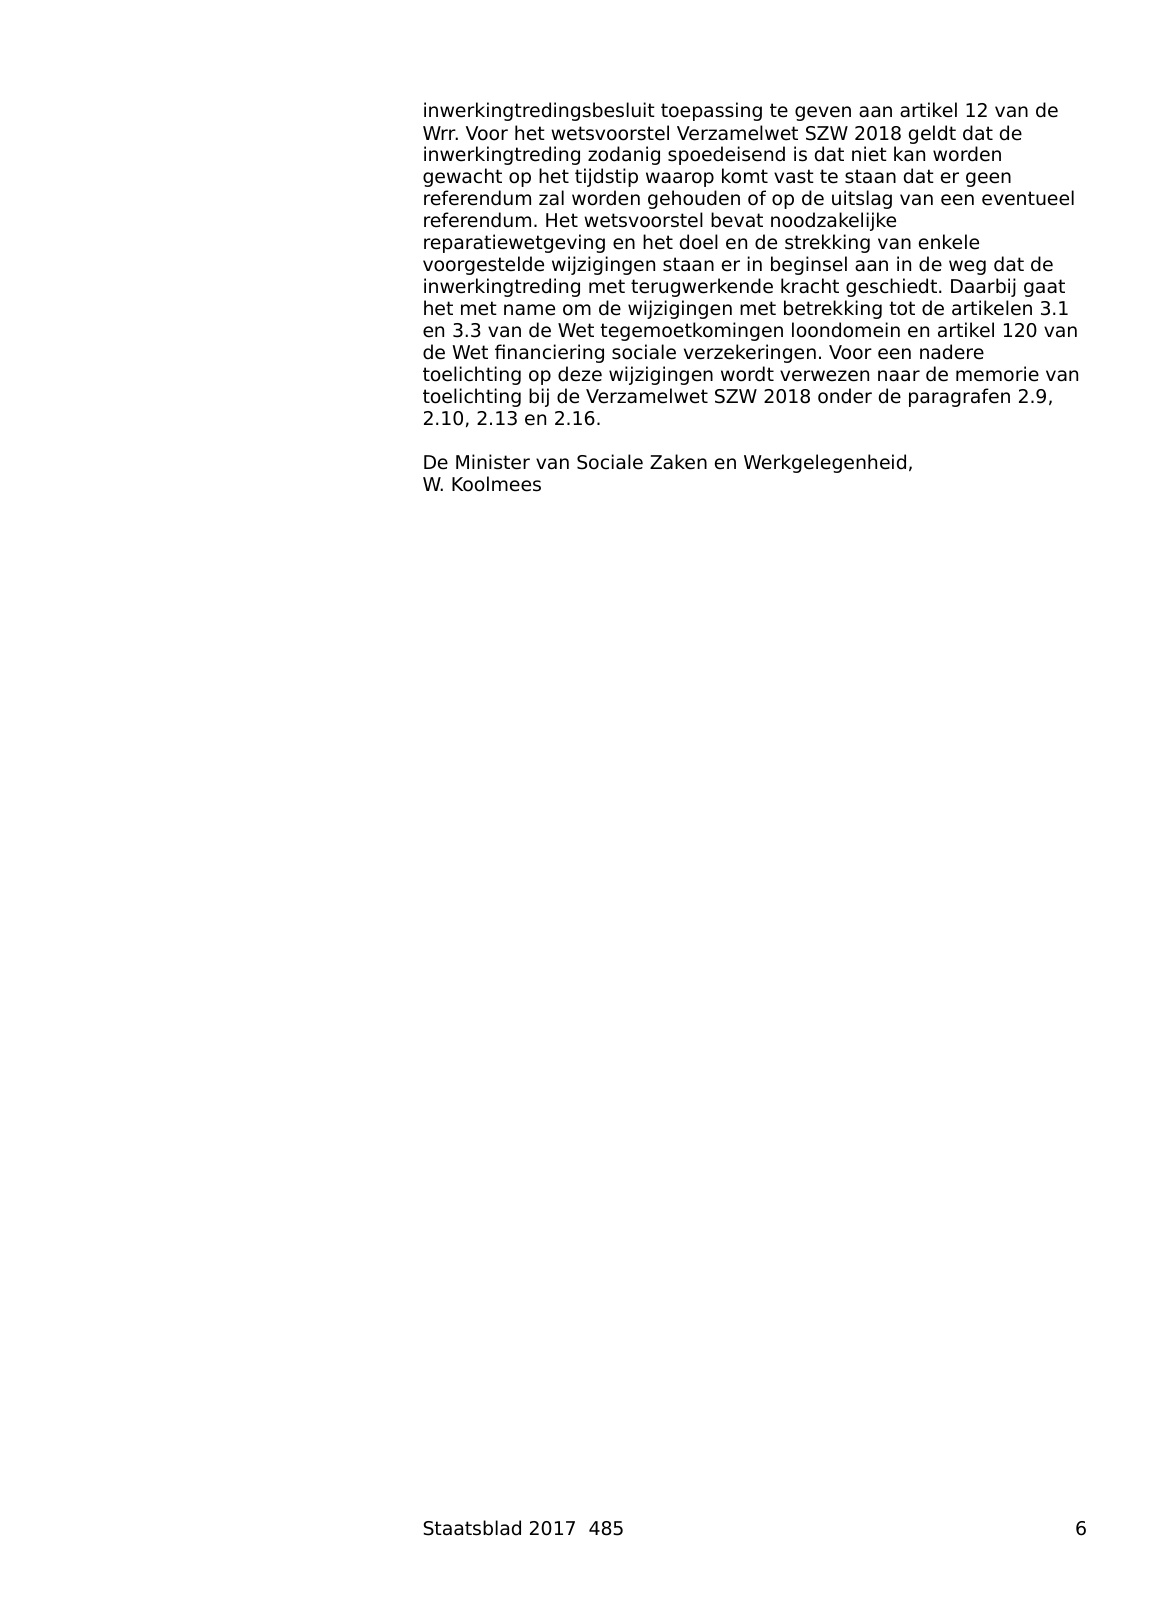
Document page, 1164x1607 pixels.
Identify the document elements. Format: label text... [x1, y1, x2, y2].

text De Minister van Sociale Zaken en Werkgelegenheid, W. Koolmees [422, 452, 1087, 496]
text inwerkingtredingsbesluit toepassing te geven aan artikel 12 van de Wrr. Voor het wetsvoorstel Verzamelwet SZW 2018 geldt dat de inwerkingtreding zodanig spoedeisend is dat niet kan worden gewacht op het tijdstip waarop komt vast te staan dat er geen referendum zal worden gehouden of op de uitslag van een eventueel referendum. Het wetsvoorstel bevat noodzakelijke reparatiewetgeving en het doel en de strekking van enkele voorgestelde wijzigingen staan er in beginsel aan in de weg dat de inwerkingtreding met terugwerkende kracht geschiedt. Daarbij gaat het met name om de wijzigingen met betrekking tot de artikelen 3.1 en 3.3 van de Wet tegemoetkomingen loondomein en artikel 120 van de Wet financiering sociale verzekeringen. Voor een nadere toelichting op deze wijzigingen wordt verwezen naar de memorie van toelichting bij de Verzamelwet SZW 2018 onder de paragrafen 2.9, 2.10, 2.13 en 2.16. [422, 100, 1087, 430]
